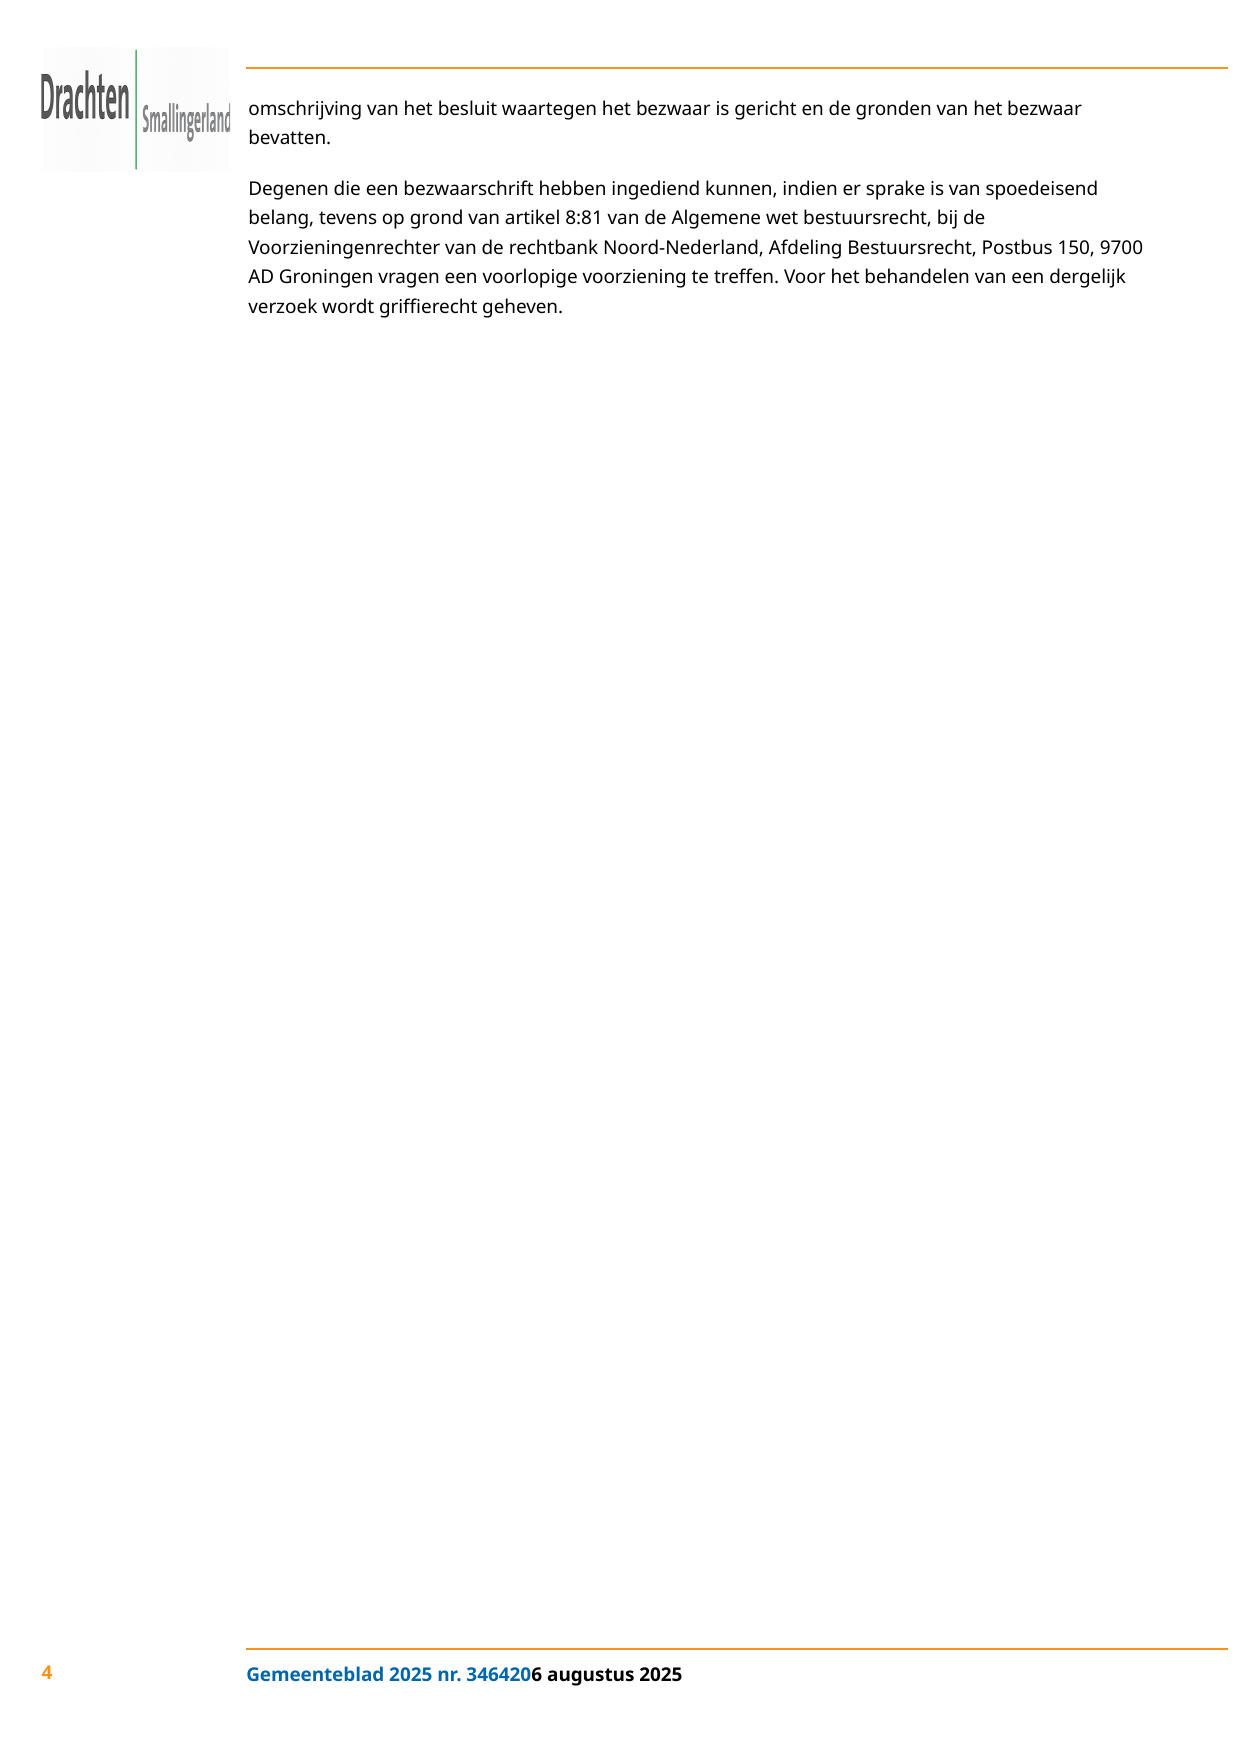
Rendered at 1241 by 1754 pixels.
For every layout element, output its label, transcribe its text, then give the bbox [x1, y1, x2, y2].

text omschrijving van het besluit waartegen het bezwaar is gericht en de gronden van het bezwaar bevatten. [248, 95, 1152, 150]
text Degenen die een bezwaarschrift hebben ingediend kunnen, indien er sprake is van spoedeisend belang, tevens op grond van artikel 8:81 van de Algemene wet bestuursrecht, bij de Voorzieningenrechter van de rechtbank Noord-Nederland, Afdeling Bestuursrecht, Postbus 150, 9700 AD Groningen vragen een voorlopige voorziening te treffen. Voor het behandelen van een dergelijk verzoek wordt griffierecht geheven. [248, 175, 1152, 319]
picture [41, 47, 231, 172]
